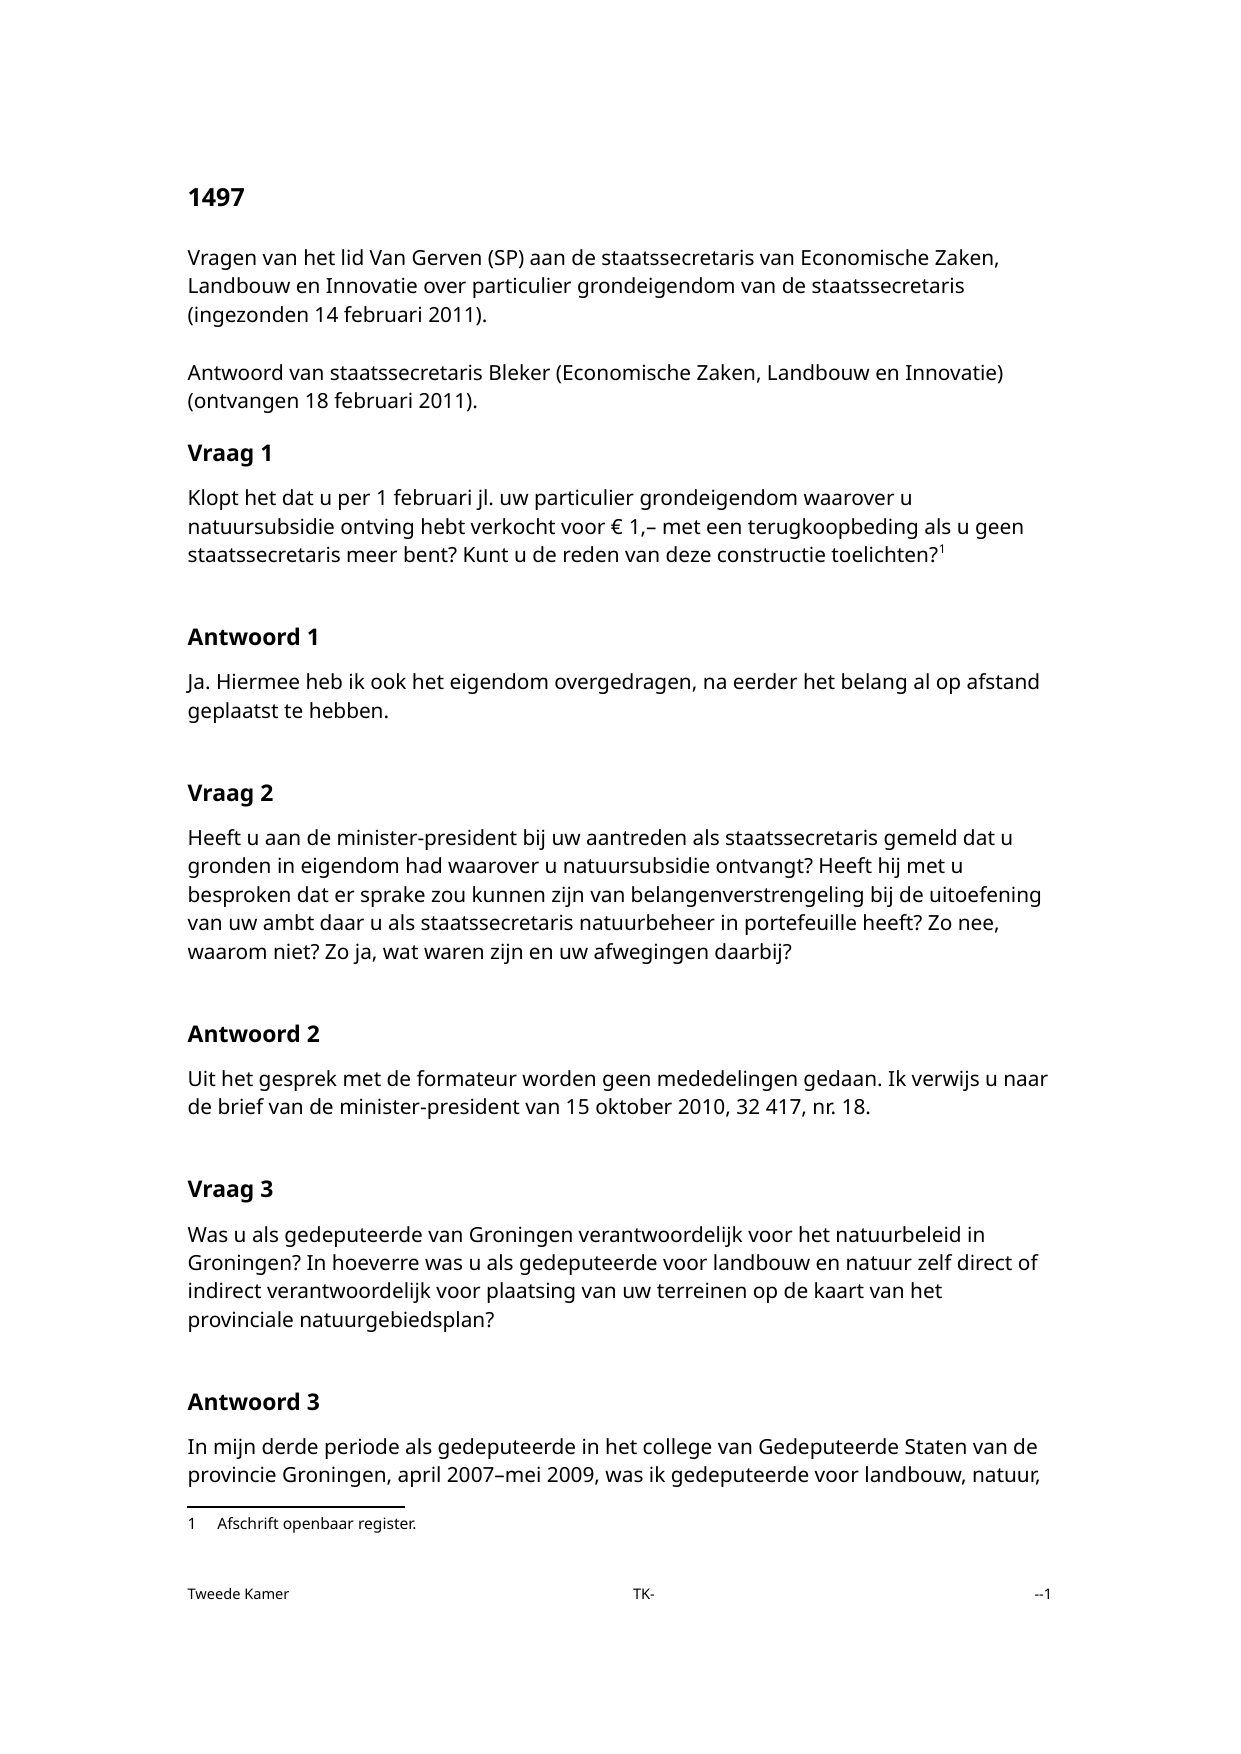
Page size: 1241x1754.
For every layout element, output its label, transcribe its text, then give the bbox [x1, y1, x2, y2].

text Afschrift openbaar register. [187, 1506, 1053, 1534]
text In mijn derde periode als gedeputeerde in het college van Gedeputeerde Staten van de provincie Groningen, april 2007–mei 2009, was ik gedeputeerde voor landbouw, natuur, [187, 1432, 1053, 1489]
text Antwoord van staatssecretaris Bleker (Economische Zaken, Landbouw en Innovatie) (ontvangen 18 februari 2011). [187, 358, 1053, 415]
subtitle Antwoord 2 [187, 1018, 1053, 1049]
text Was u als gedeputeerde van Groningen verantwoordelijk voor het natuurbeleid in Groningen? In hoeverre was u als gedeputeerde voor landbouw en natuur zelf direct of indirect verantwoordelijk voor plaatsing van uw terreinen op de kaart van het provinciale natuurgebiedsplan? [187, 1220, 1053, 1333]
text Klopt het dat u per 1 februari jl. uw particulier grondeigendom waarover u natuursubsidie ontving hebt verkocht voor € 1,– met een terugkoopbeding als u geen staatssecretaris meer bent? Kunt u de reden van deze constructie toelichten? [187, 483, 1053, 569]
text Heeft u aan de minister-president bij uw aantreden als staatssecretaris gemeld dat u gronden in eigendom had waarover u natuursubsidie ontvangt? Heeft hij met u besproken dat er sprake zou kunnen zijn van belangenverstrengeling bij de uitoefening van uw ambt daar u als staatssecretaris natuurbeheer in portefeuille heeft? Zo nee, waarom niet? Zo ja, wat waren zijn en uw afwegingen daarbij? [187, 823, 1053, 965]
text Vragen van het lid Van Gerven (SP) aan de staatssecretaris van Economische Zaken, Landbouw en Innovatie over particulier grondeigendom van de staatssecretaris (ingezonden 14 februari 2011). [187, 243, 1053, 328]
text Uit het gesprek met de formateur worden geen mededelingen gedaan. Ik verwijs u naar de brief van de minister-president van 15 oktober 2010, 32 417, nr. 18. [187, 1064, 1053, 1121]
text Ja. Hiermee heb ik ook het eigendom overgedragen, na eerder het belang al op afstand geplaatst te hebben. [187, 667, 1053, 724]
subtitle Vraag 3 [187, 1173, 1053, 1205]
subtitle Vraag 1 [187, 437, 1053, 468]
subtitle Vraag 2 [187, 777, 1053, 808]
subtitle Antwoord 1 [187, 621, 1053, 652]
text 1497 [187, 179, 1053, 213]
subtitle Antwoord 3 [187, 1386, 1053, 1417]
